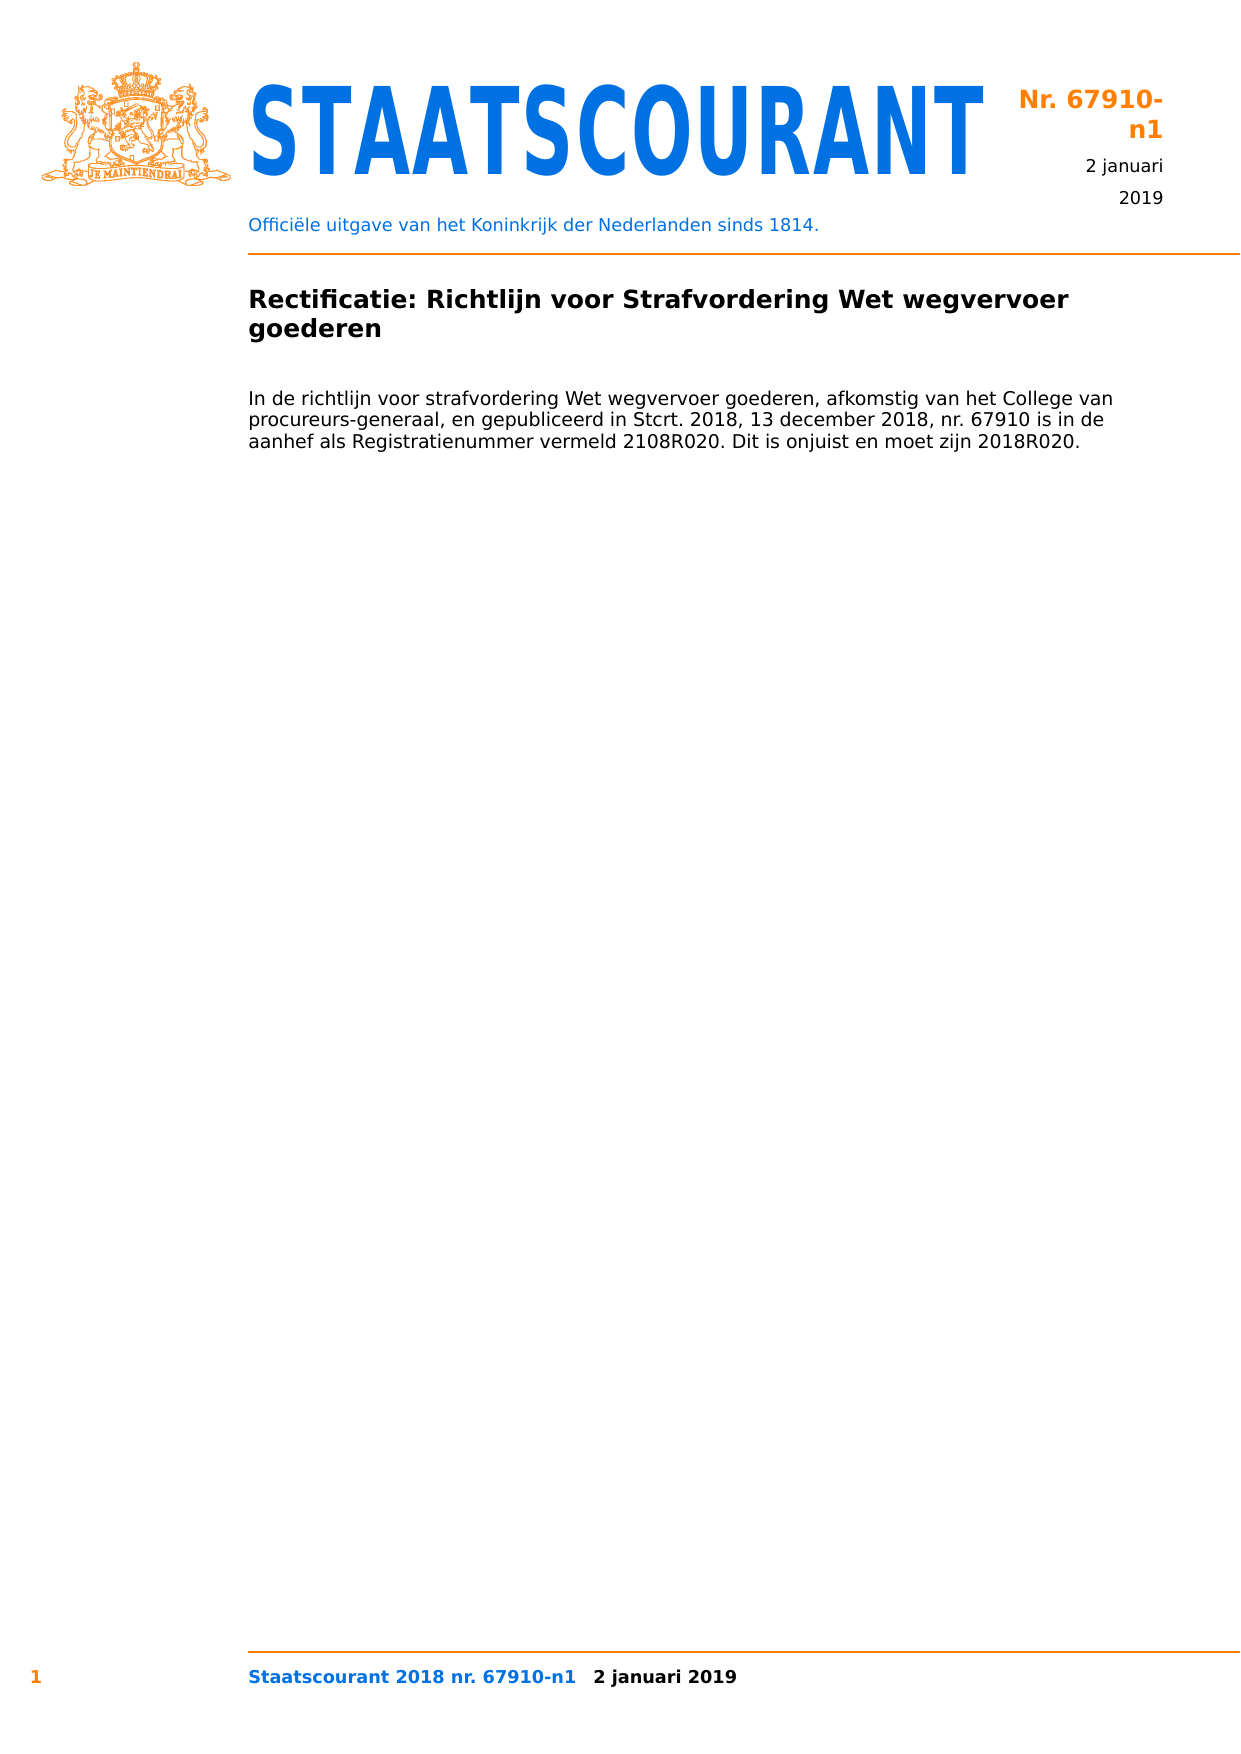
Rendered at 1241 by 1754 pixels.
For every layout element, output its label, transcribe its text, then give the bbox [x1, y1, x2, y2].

table_cell Officiële uitgave van het Koninkrijk der Nederlanden sinds 1814. [248, 215, 1240, 253]
table_header Nr. 67910-n1 [998, 62, 1240, 150]
table_header STAATSCOURANT [248, 62, 998, 215]
table_header [25, 62, 248, 253]
picture [41, 62, 231, 186]
subtitle Rectificatie: Richtlijn voor Strafvordering Wet wegvervoer goederen [248, 285, 1163, 344]
table_cell 2 januari [998, 150, 1240, 182]
text In de richtlijn voor strafvordering Wet wegvervoer goederen, afkomstig van het College van procureurs-generaal, en gepubliceerd in Stcrt. 2018, 13 december 2018, nr. 67910 is in de aanhef als Registratienummer vermeld 2108R020. Dit is onjuist en moet zijn 2018R020. [248, 387, 1163, 453]
table_cell 2019 [998, 183, 1240, 215]
